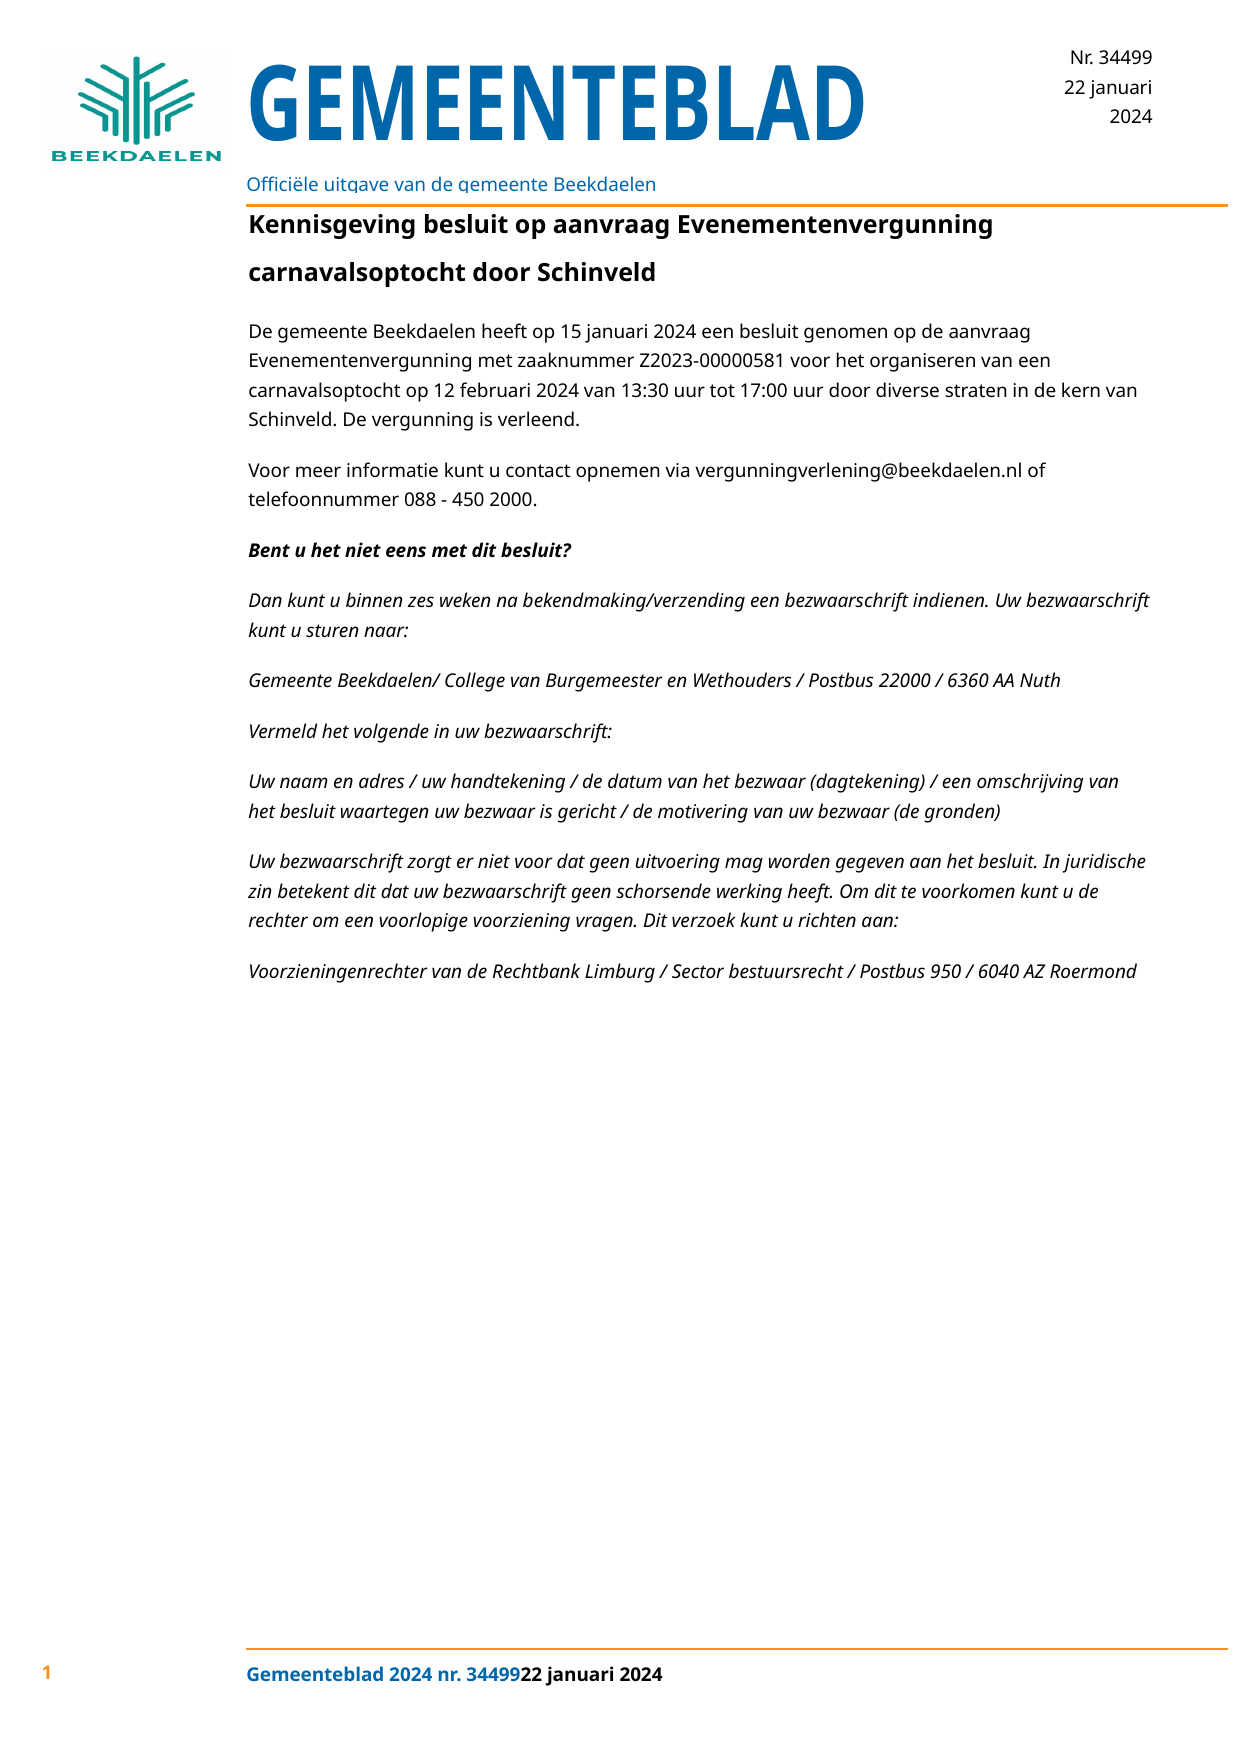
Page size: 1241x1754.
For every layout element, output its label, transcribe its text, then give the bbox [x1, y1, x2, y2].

text Uw bezwaarschrift zorgt er niet voor dat geen uitvoering mag worden gegeven aan het besluit. In juridische zin betekent dit dat uw bezwaarschrift geen schorsende werking heeft. Om dit te voorkomen kunt u de rechter om een voorlopige voorziening vragen. Dit verzoek kunt u richten aan: [248, 848, 1152, 933]
text Dan kunt u binnen zes weken na bekendmaking/verzending een bezwaarschrift indienen. Uw bezwaarschrift kunt u sturen naar: [248, 587, 1152, 643]
picture [41, 47, 231, 172]
text Bent u het niet eens met dit besluit? [248, 537, 1152, 563]
text Gemeente Beekdaelen/ College van Burgemeester en Wethouders / Postbus 22000 / 6360 AA Nuth [248, 667, 1152, 693]
text De gemeente Beekdaelen heeft op 15 januari 2024 een besluit genomen op de aanvraag Evenementenvergunning met zaaknummer Z2023-00000581 voor het organiseren van een carnavalsoptocht op 12 februari 2024 van 13:30 uur tot 17:00 uur door diverse straten in de kern van Schinveld. De vergunning is verleend. [248, 318, 1152, 432]
text Voor meer informatie kunt u contact opnemen via vergunningverlening@beekdaelen.nl of telefoonnummer 088 - 450 2000. [248, 457, 1152, 512]
text Voorzieningenrechter van de Rechtbank Limburg / Sector bestuursrecht / Postbus 950 / 6040 AZ Roermond [248, 958, 1152, 984]
text Kennisgeving besluit op aanvraag Evenementenvergunning carnavalsoptocht door Schinveld [248, 207, 1152, 288]
text Vermeld het volgende in uw bezwaarschrift: [248, 718, 1152, 744]
text Uw naam en adres / uw handtekening / de datum van het bezwaar (dagtekening) / een omschrijving van het besluit waartegen uw bezwaar is gericht / de motivering van uw bezwaar (de gronden) [248, 768, 1152, 824]
